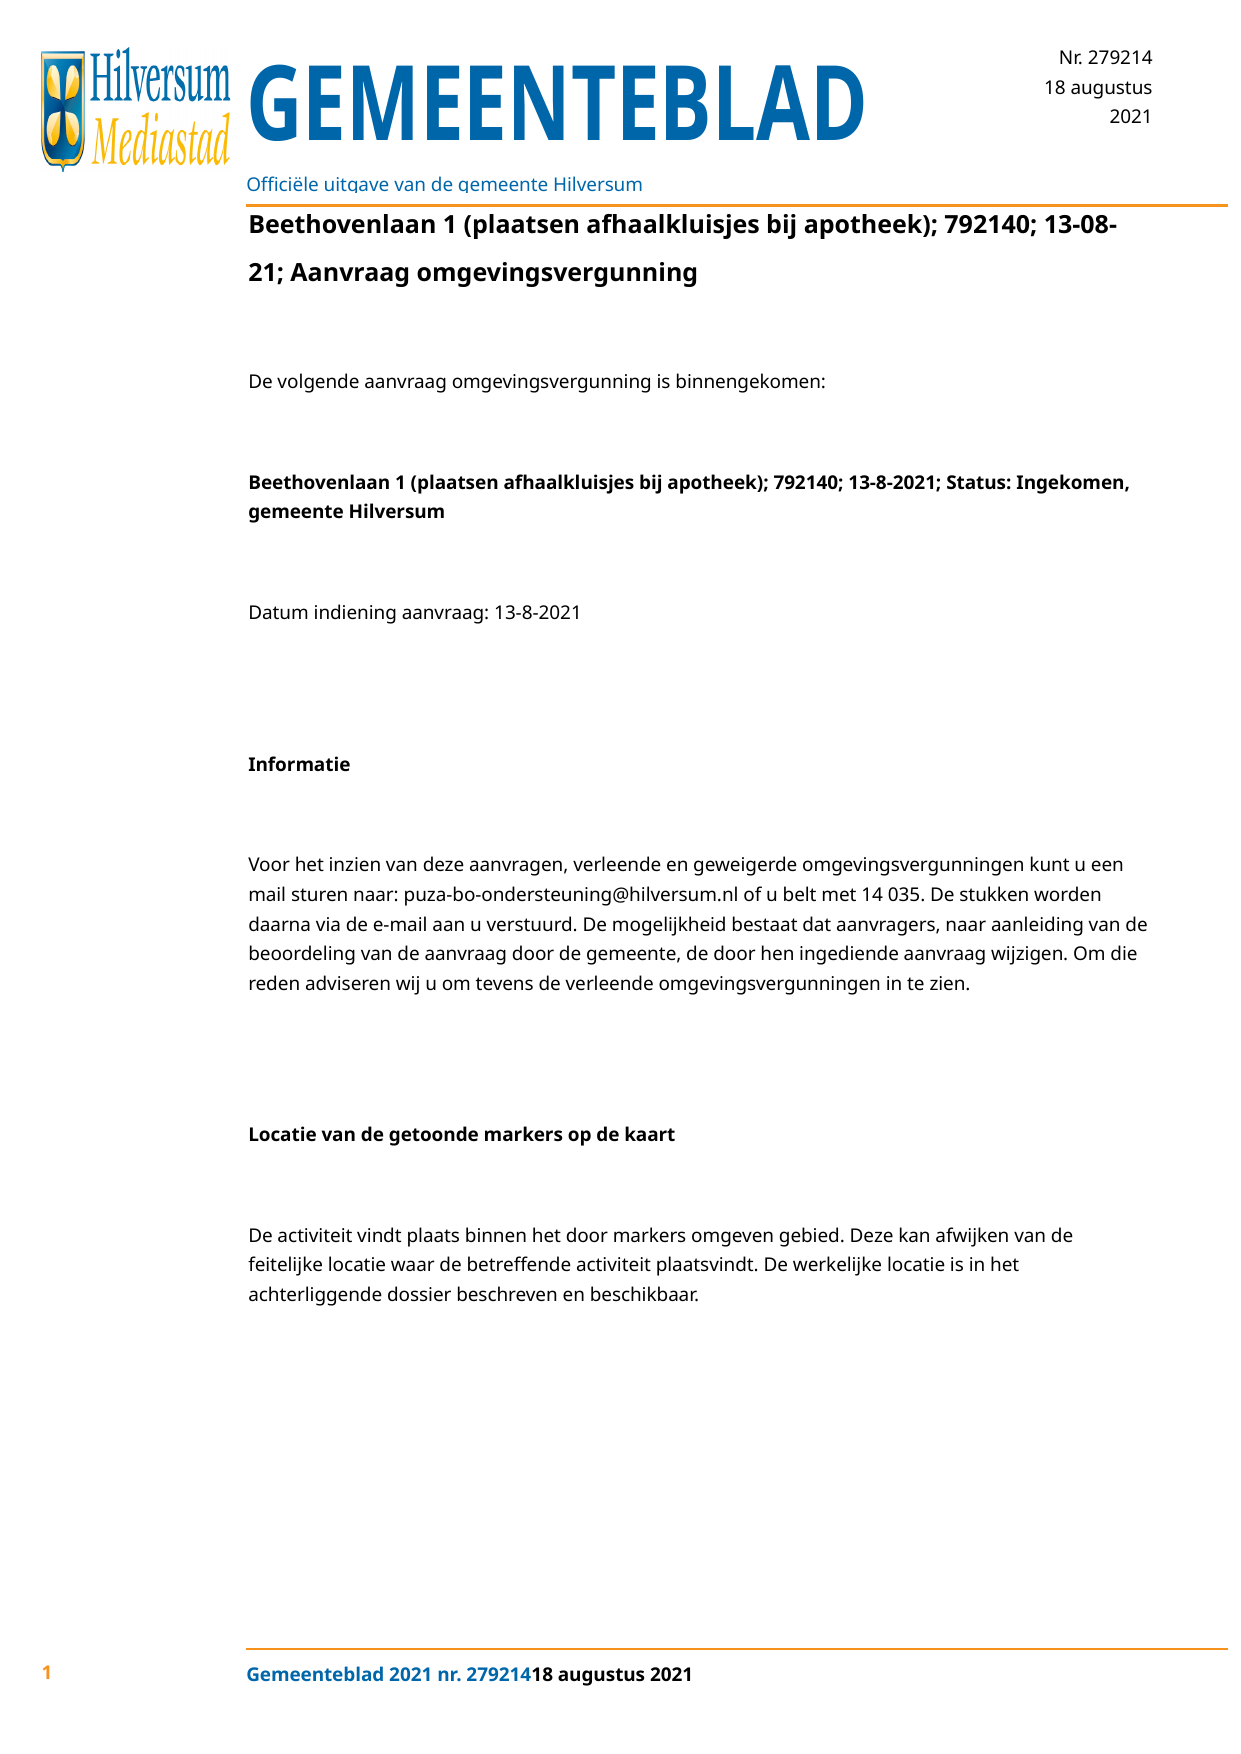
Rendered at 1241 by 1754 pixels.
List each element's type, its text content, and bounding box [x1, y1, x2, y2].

text De volgende aanvraag omgevingsvergunning is binnengekomen: [248, 368, 1152, 394]
text Beethovenlaan 1 (plaatsen afhaalkluisjes bij apotheek); 792140; 13-8-2021; Status: Ingekomen, gemeente Hilversum [248, 469, 1152, 524]
picture [41, 47, 231, 172]
text Locatie van de getoonde markers op de kaart [248, 1121, 1152, 1147]
text De activiteit vindt plaats binnen het door markers omgeven gebied. Deze kan afwijken van de feitelijke locatie waar de betreffende activiteit plaatsvindt. De werkelijke locatie is in het achterliggende dossier beschreven en beschikbaar. [248, 1222, 1152, 1307]
text Informatie [248, 751, 1152, 777]
text Voor het inzien van deze aanvragen, verleende en geweigerde omgevingsvergunningen kunt u een mail sturen naar: puza-bo-ondersteuning@hilversum.nl of u belt met 14 035. De stukken worden daarna via de e-mail aan u verstuurd. De mogelijkheid bestaat dat aanvragers, naar aanleiding van de beoordeling van de aanvraag door de gemeente, de door hen ingediende aanvraag wijzigen. Om die reden adviseren wij u om tevens de verleende omgevingsvergunningen in te zien. [248, 852, 1152, 996]
text Datum indiening aanvraag: 13-8-2021 [248, 599, 1152, 625]
text Beethovenlaan 1 (plaatsen afhaalkluisjes bij apotheek); 792140; 13-08-21; Aanvraag omgevingsvergunning [248, 207, 1152, 288]
